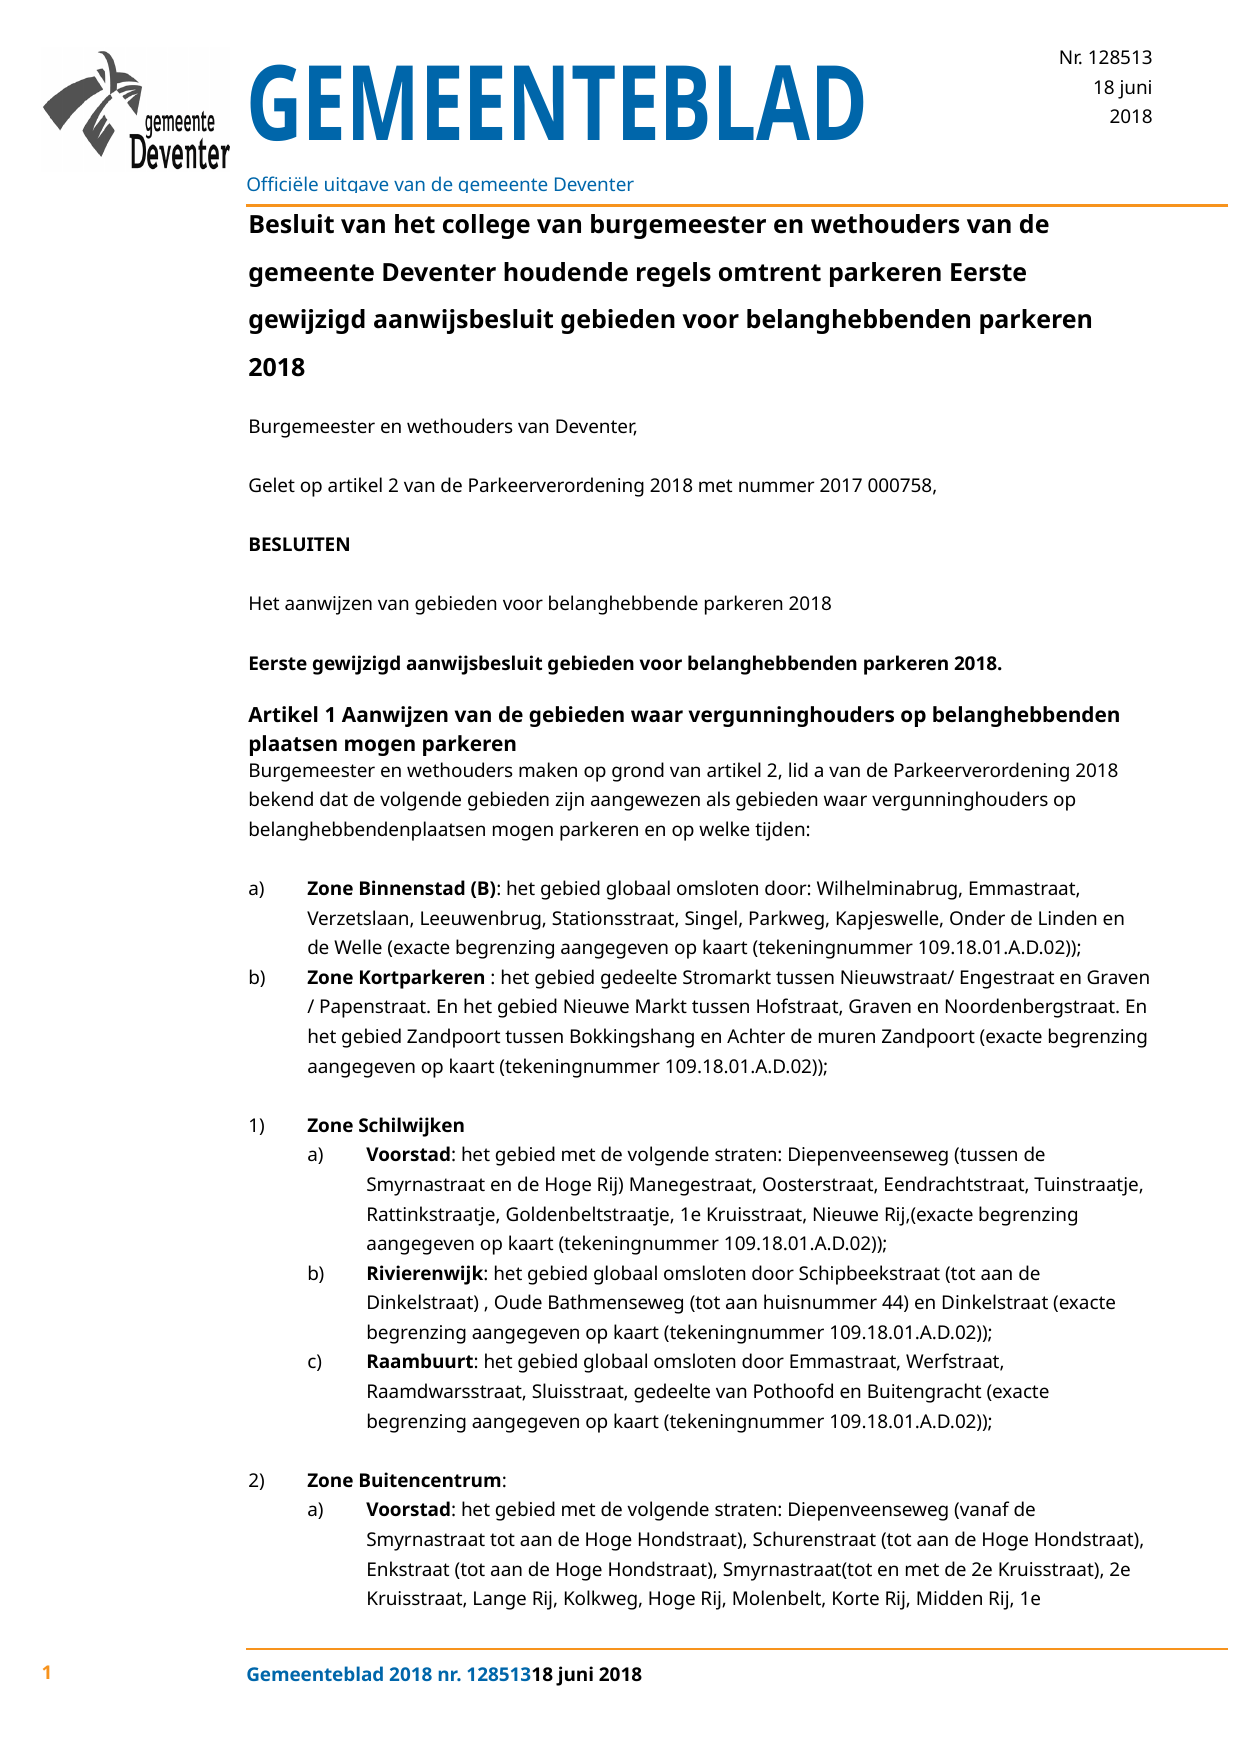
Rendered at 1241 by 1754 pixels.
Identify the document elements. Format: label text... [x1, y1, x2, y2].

list Voorstad: het gebied met de volgende straten: Diepenveenseweg (tussen de Smyrnastraat en de Hoge Rij) Manegestraat, Oosterstraat, Eendrachtstraat, Tuinstraatje, Rattinkstraatje, Goldenbeltstraatje, 1e Kruisstraat, Nieuwe Rij,(exacte begrenzing aangegeven op kaart (tekeningnummer 109.18.01.A.D.02)); [307, 1142, 1152, 1256]
list Zone Buitencentrum: [248, 1467, 1152, 1493]
text Eerste gewijzigd aanwijsbesluit gebieden voor belanghebbenden parkeren 2018. [248, 650, 1152, 676]
list Raambuurt: het gebied globaal omsloten door Emmastraat, Werfstraat, Raamdwarsstraat, Sluisstraat, gedeelte van Pothoofd en Buitengracht (exacte begrenzing aangegeven op kaart (tekeningnummer 109.18.01.A.D.02)); [307, 1349, 1152, 1434]
text Burgemeester en wethouders maken op grond van artikel 2, lid a van de Parkeerverordening 2018 bekend dat de volgende gebieden zijn aangewezen als gebieden waar vergunninghouders op belanghebbendenplaatsen mogen parkeren en op welke tijden: [248, 757, 1152, 842]
text Burgemeester en wethouders van Deventer, [248, 413, 1152, 439]
picture [41, 47, 231, 172]
list Zone Schilwijken [248, 1112, 1152, 1138]
list Voorstad: het gebied met de volgende straten: Diepenveenseweg (vanaf de Smyrnastraat tot aan de Hoge Hondstraat), Schurenstraat (tot aan de Hoge Hondstraat), Enkstraat (tot aan de Hoge Hondstraat), Smyrnastraat(tot en met de 2e Kruisstraat), 2e Kruisstraat, Lange Rij, Kolkweg, Hoge Rij, Molenbelt, Korte Rij, Midden Rij, 1e [307, 1497, 1152, 1611]
list Zone Kortparkeren : het gebied gedeelte Stromarkt tussen Nieuwstraat/ Engestraat en Graven / Papenstraat. En het gebied Nieuwe Markt tussen Hofstraat, Graven en Noordenbergstraat. En het gebied Zandpoort tussen Bokkingshang en Achter de muren Zandpoort (exacte begrenzing aangegeven op kaart (tekeningnummer 109.18.01.A.D.02)); [248, 964, 1152, 1079]
text Artikel 1 Aanwijzen van de gebieden waar vergunninghouders op belanghebbenden plaatsen mogen parkeren [248, 700, 1152, 757]
text BESLUITEN [248, 531, 1152, 557]
list Rivierenwijk: het gebied globaal omsloten door Schipbeekstraat (tot aan de Dinkelstraat) , Oude Bathmenseweg (tot aan huisnummer 44) en Dinkelstraat (exacte begrenzing aangegeven op kaart (tekeningnummer 109.18.01.A.D.02)); [307, 1260, 1152, 1345]
text Besluit van het college van burgemeester en wethouders van de gemeente Deventer houdende regels omtrent parkeren Eerste gewijzigd aanwijsbesluit gebieden voor belanghebbenden parkeren 2018 [248, 207, 1152, 384]
text Gelet op artikel 2 van de Parkeerverordening 2018 met nummer 2017 000758, [248, 472, 1152, 498]
text Het aanwijzen van gebieden voor belanghebbende parkeren 2018 [248, 591, 1152, 616]
list Zone Binnenstad (B): het gebied globaal omsloten door: Wilhelminabrug, Emmastraat, Verzetslaan, Leeuwenbrug, Stationsstraat, Singel, Parkweg, Kapjeswelle, Onder de Linden en de Welle (exacte begrenzing aangegeven op kaart (tekeningnummer 109.18.01.A.D.02)); [248, 875, 1152, 960]
